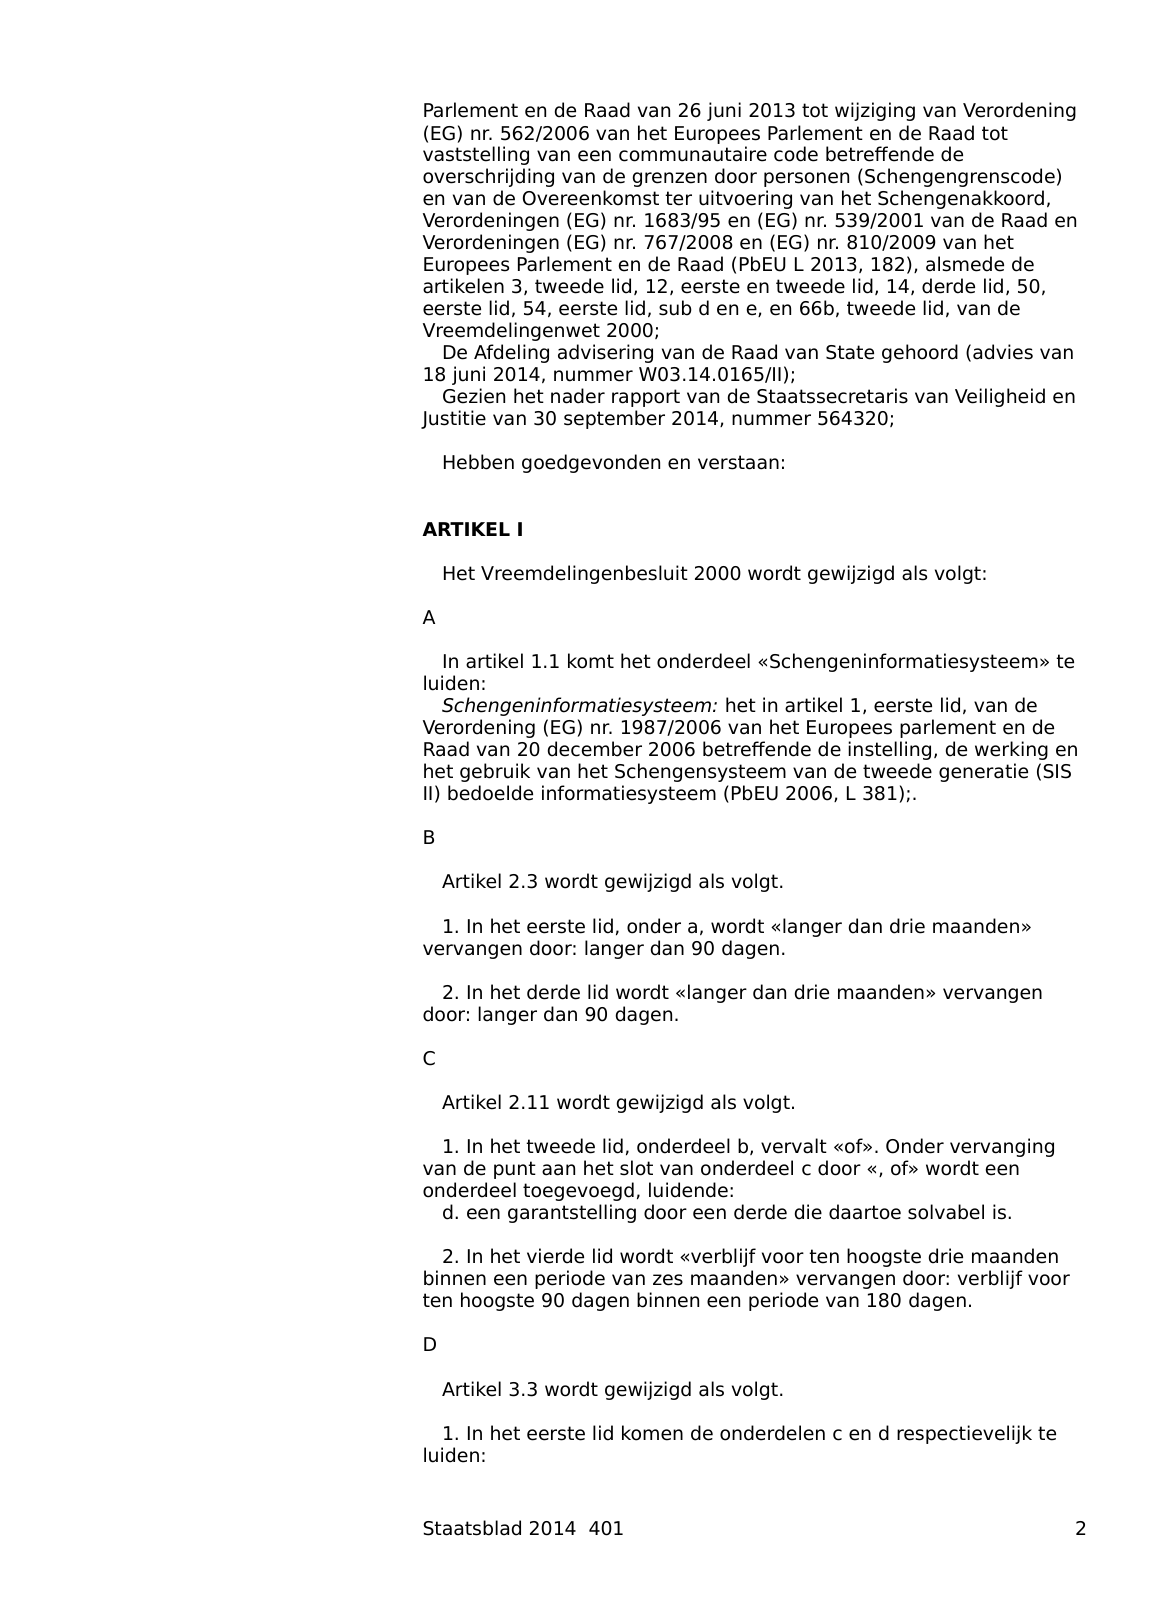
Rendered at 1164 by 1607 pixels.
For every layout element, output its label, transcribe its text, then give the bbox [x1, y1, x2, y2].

text De Afdeling advisering van de Raad van State gehoord (advies van 18 juni 2014, nummer W03.14.0165/II); [422, 342, 1087, 386]
text 1. In het eerste lid, onder a, wordt «langer dan drie maanden» vervangen door: langer dan 90 dagen. [422, 916, 1087, 959]
text Artikel 2.3 wordt gewijzigd als volgt. [422, 871, 1087, 893]
text Het Vreemdelingenbesluit 2000 wordt gewijzigd als volgt: [422, 563, 1087, 585]
text D [422, 1334, 1087, 1356]
text Artikel 2.11 wordt gewijzigd als volgt. [422, 1092, 1087, 1114]
text Hebben goedgevonden en verstaan: [422, 452, 1087, 474]
subtitle ARTIKEL I [422, 519, 1087, 541]
text C [422, 1048, 1087, 1070]
text d. een garantstelling door een derde die daartoe solvabel is. [422, 1202, 1087, 1224]
text Schengeninformatiesysteem: het in artikel 1, eerste lid, van de Verordening (EG) nr. 1987/2006 van het Europees parlement en de Raad van 20 december 2006 betreffende de instelling, de werking en het gebruik van het Schengensysteem van de tweede generatie (SIS II) bedoelde informatiesysteem (PbEU 2006, L 381);. [422, 695, 1087, 805]
text Parlement en de Raad van 26 juni 2013 tot wijziging van Verordening (EG) nr. 562/2006 van het Europees Parlement en de Raad tot vaststelling van een communautaire code betreffende de overschrijding van de grenzen door personen (Schengengrenscode) en van de Overeenkomst ter uitvoering van het Schengenakkoord, Verordeningen (EG) nr. 1683/95 en (EG) nr. 539/2001 van de Raad en Verordeningen (EG) nr. 767/2008 en (EG) nr. 810/2009 van het Europees Parlement en de Raad (PbEU L 2013, 182), alsmede de artikelen 3, tweede lid, 12, eerste en tweede lid, 14, derde lid, 50, eerste lid, 54, eerste lid, sub d en e, en 66b, tweede lid, van de Vreemdelingenwet 2000; [422, 100, 1087, 342]
text 1. In het tweede lid, onderdeel b, vervalt «of». Onder vervanging van de punt aan het slot van onderdeel c door «, of» wordt een onderdeel toegevoegd, luidende: [422, 1136, 1087, 1202]
text 2. In het derde lid wordt «langer dan drie maanden» vervangen door: langer dan 90 dagen. [422, 982, 1087, 1026]
text A [422, 607, 1087, 629]
text B [422, 827, 1087, 849]
text Artikel 3.3 wordt gewijzigd als volgt. [422, 1378, 1087, 1401]
text Gezien het nader rapport van de Staatssecretaris van Veiligheid en Justitie van 30 september 2014, nummer 564320; [422, 386, 1087, 430]
text In artikel 1.1 komt het onderdeel «Schengeninformatiesysteem» te luiden: [422, 651, 1087, 695]
text 1. In het eerste lid komen de onderdelen c en d respectievelijk te luiden: [422, 1423, 1087, 1467]
text 2. In het vierde lid wordt «verblijf voor ten hoogste drie maanden binnen een periode van zes maanden» vervangen door: verblijf voor ten hoogste 90 dagen binnen een periode van 180 dagen. [422, 1246, 1087, 1312]
